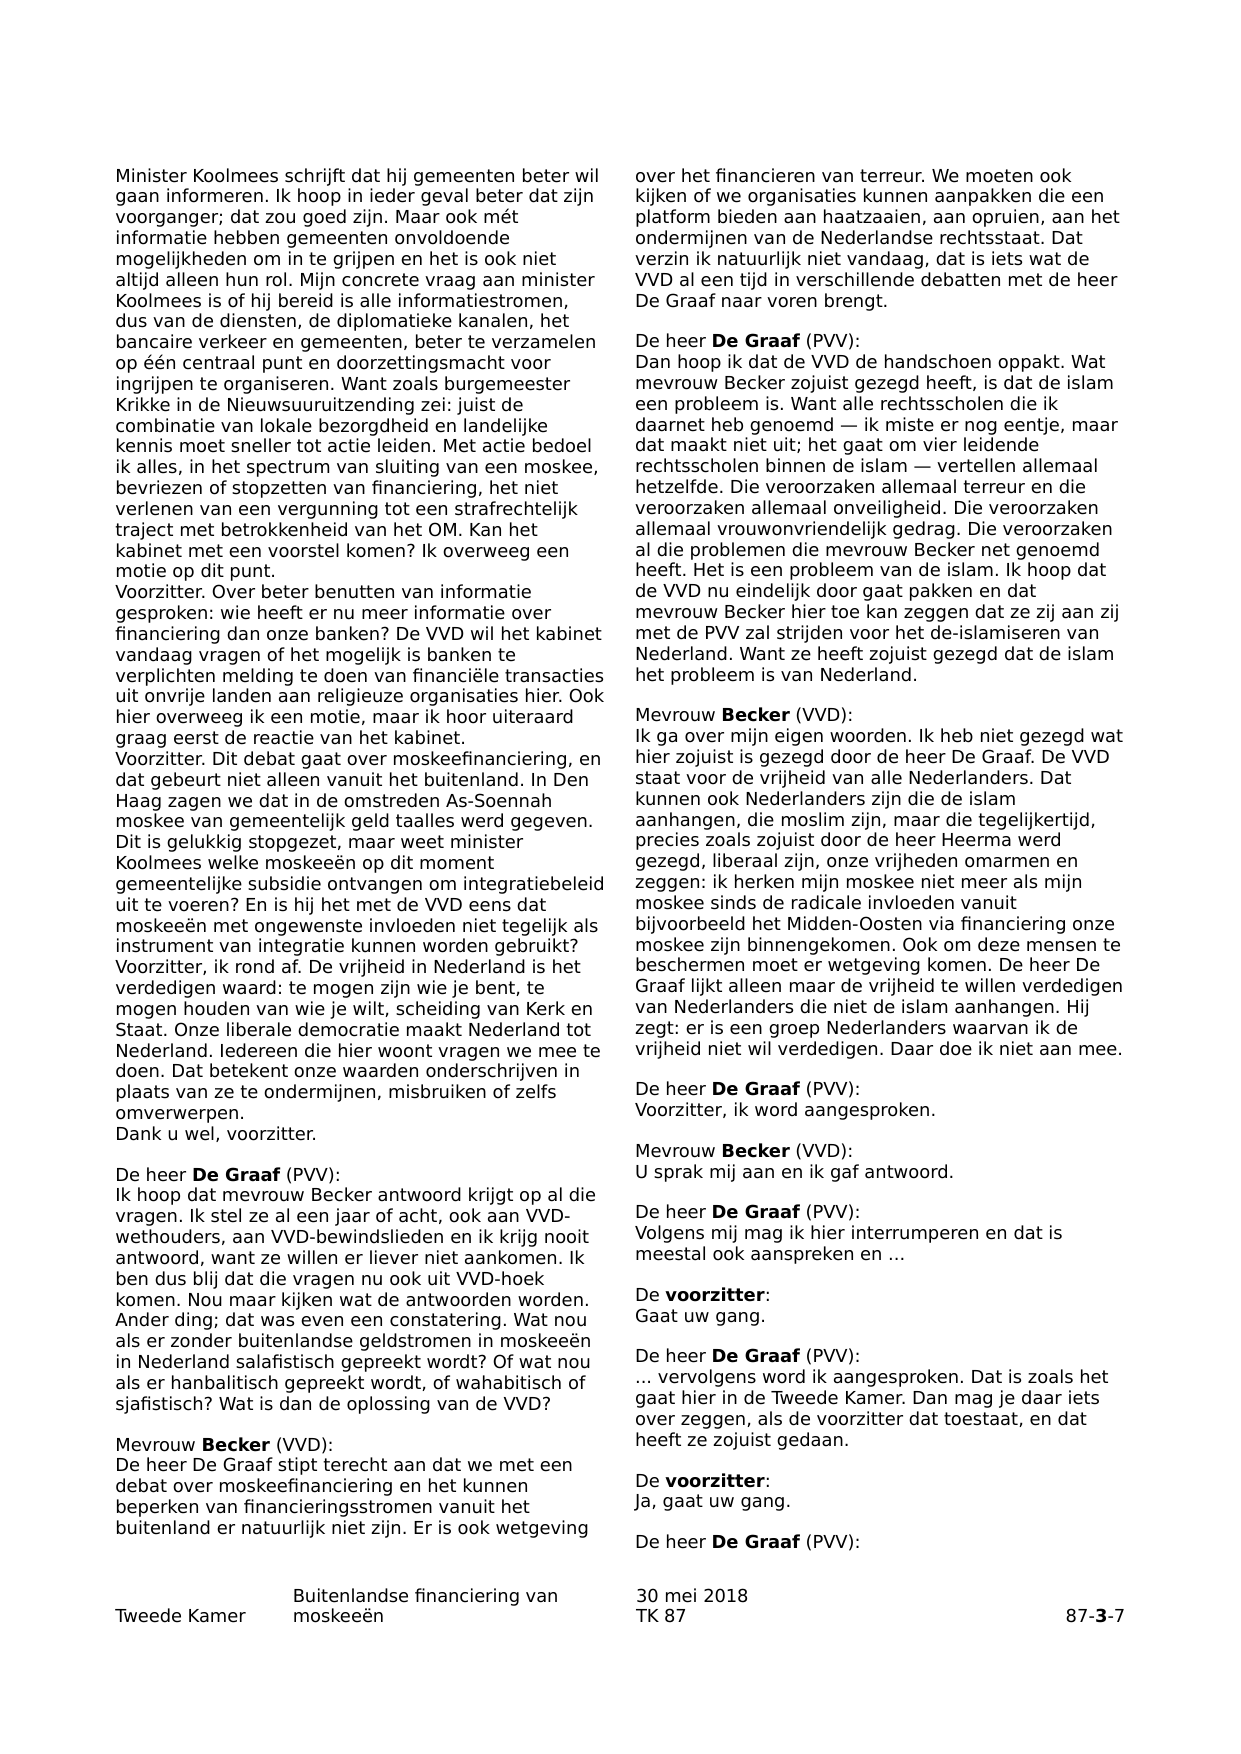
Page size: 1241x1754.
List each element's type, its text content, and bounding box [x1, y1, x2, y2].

text Voorzitter, ik rond af. De vrijheid in Nederland is het verdedigen waard: te mogen zijn wie je bent, te mogen houden van wie je wilt, scheiding van Kerk en Staat. Onze liberale democratie maakt Nederland tot Nederland. Iedereen die hier woont vragen we mee te doen. Dat betekent onze waarden onderschrijven in plaats van ze te ondermijnen, misbruiken of zelfs omverwerpen. [115, 957, 605, 1124]
text De heer De Graaf (PVV): [635, 1079, 1125, 1100]
text Ander ding; dat was even een constatering. Wat nou als er zonder buitenlandse geldstromen in moskeeën in Nederland salafistisch gepreekt wordt? Of wat nou als er hanbalitisch gepreekt wordt, of wahabitisch of sjafistisch? Wat is dan de oplossing van de VVD? [115, 1310, 605, 1414]
text Ik hoop dat mevrouw Becker antwoord krijgt op al die vragen. Ik stel ze al een jaar of acht, ook aan VVD-wethouders, aan VVD-bewindslieden en ik krijg nooit antwoord, want ze willen er liever niet aankomen. Ik ben dus blij dat die vragen nu ook uit VVD-hoek komen. Nou maar kijken wat de antwoorden worden. [115, 1185, 605, 1310]
text De heer De Graaf (PVV): [635, 1346, 1125, 1367]
text De heer De Graaf (PVV): [635, 1202, 1125, 1223]
text over het financieren van terreur. We moeten ook kijken of we organisaties kunnen aanpakken die een platform bieden aan haatzaaien, aan opruien, aan het ondermijnen van de Nederlandse rechtsstaat. Dat verzin ik natuurlijk niet vandaag, dat is iets wat de VVD al een tijd in verschillende debatten met de heer De Graaf naar voren brengt. [635, 165, 1125, 311]
text Ik ga over mijn eigen woorden. Ik heb niet gezegd wat hier zojuist is gezegd door de heer De Graaf. De VVD staat voor de vrijheid van alle Nederlanders. Dat kunnen ook Nederlanders zijn die de islam aanhangen, die moslim zijn, maar die tegelijkertijd, precies zoals zojuist door de heer Heerma werd gezegd, liberaal zijn, onze vrijheden omarmen en zeggen: ik herken mijn moskee niet meer als mijn moskee sinds de radicale invloeden vanuit bijvoorbeeld het Midden-Oosten via financiering onze moskee zijn binnengekomen. Ook om deze mensen te beschermen moet er wetgeving komen. De heer De Graaf lijkt alleen maar de vrijheid te willen verdedigen van Nederlanders die niet de islam aanhangen. Hij zegt: er is een groep Nederlanders waarvan ik de vrijheid niet wil verdedigen. Daar doe ik niet aan mee. [635, 726, 1125, 1059]
text Mevrouw Becker (VVD): [635, 1141, 1125, 1162]
text Mevrouw Becker (VVD): [115, 1434, 605, 1455]
text Ja, gaat uw gang. [635, 1491, 1125, 1512]
text De heer De Graaf (PVV): [635, 1532, 1125, 1553]
text Mevrouw Becker (VVD): [635, 705, 1125, 726]
text Voorzitter. Dit debat gaat over moskeefinanciering, en dat gebeurt niet alleen vanuit het buitenland. In Den Haag zagen we dat in de omstreden As-Soennah moskee van gemeentelijk geld taalles werd gegeven. Dit is gelukkig stopgezet, maar weet minister Koolmees welke moskeeën op dit moment gemeentelijke subsidie ontvangen om integratiebeleid uit te voeren? En is hij het met de VVD eens dat moskeeën met ongewenste invloeden niet tegelijk als instrument van integratie kunnen worden gebruikt? [115, 749, 605, 957]
text De heer De Graaf stipt terecht aan dat we met een debat over moskeefinanciering en het kunnen beperken van financieringsstromen vanuit het buitenland er natuurlijk niet zijn. Er is ook wetgeving [115, 1455, 605, 1538]
text Minister Koolmees schrijft dat hij gemeenten beter wil gaan informeren. Ik hoop in ieder geval beter dat zijn voorganger; dat zou goed zijn. Maar ook mét informatie hebben gemeenten onvoldoende mogelijkheden om in te grijpen en het is ook niet altijd alleen hun rol. Mijn concrete vraag aan minister Koolmees is of hij bereid is alle informatiestromen, dus van de diensten, de diplomatieke kanalen, het bancaire verkeer en gemeenten, beter te verzamelen op één centraal punt en doorzettingsmacht voor ingrijpen te organiseren. Want zoals burgemeester Krikke in de Nieuwsuuruitzending zei: juist de combinatie van lokale bezorgdheid en landelijke kennis moet sneller tot actie leiden. Met actie bedoel ik alles, in het spectrum van sluiting van een moskee, bevriezen of stopzetten van financiering, het niet verlenen van een vergunning tot een strafrechtelijk traject met betrokkenheid van het OM. Kan het kabinet met een voorstel komen? Ik overweeg een motie op dit punt. [115, 165, 605, 582]
text Voorzitter. Over beter benutten van informatie gesproken: wie heeft er nu meer informatie over financiering dan onze banken? De VVD wil het kabinet vandaag vragen of het mogelijk is banken te verplichten melding te doen van financiële transacties uit onvrije landen aan religieuze organisaties hier. Ook hier overweeg ik een motie, maar ik hoor uiteraard graag eerst de reactie van het kabinet. [115, 582, 605, 749]
text De voorzitter: [635, 1470, 1125, 1491]
text De heer De Graaf (PVV): [635, 331, 1125, 352]
text Dank u wel, voorzitter. [115, 1124, 605, 1144]
text U sprak mij aan en ik gaf antwoord. [635, 1162, 1125, 1182]
text De heer De Graaf (PVV): [115, 1164, 605, 1185]
text Voorzitter, ik word aangesproken. [635, 1100, 1125, 1121]
text ... vervolgens word ik aangesproken. Dat is zoals het gaat hier in de Tweede Kamer. Dan mag je daar iets over zeggen, als de voorzitter dat toestaat, en dat heeft ze zojuist gedaan. [635, 1367, 1125, 1450]
text De voorzitter: [635, 1285, 1125, 1306]
text Volgens mij mag ik hier interrumperen en dat is meestal ook aanspreken en ... [635, 1223, 1125, 1265]
text Dan hoop ik dat de VVD de handschoen oppakt. Wat mevrouw Becker zojuist gezegd heeft, is dat de islam een probleem is. Want alle rechtsscholen die ik daarnet heb genoemd — ik miste er nog eentje, maar dat maakt niet uit; het gaat om vier leidende rechtsscholen binnen de islam — vertellen allemaal hetzelfde. Die veroorzaken allemaal terreur en die veroorzaken allemaal onveiligheid. Die veroorzaken allemaal vrouwonvriendelijk gedrag. Die veroorzaken al die problemen die mevrouw Becker net genoemd heeft. Het is een probleem van de islam. Ik hoop dat de VVD nu eindelijk door gaat pakken en dat mevrouw Becker hier toe kan zeggen dat ze zij aan zij met de PVV zal strijden voor het de-islamiseren van Nederland. Want ze heeft zojuist gezegd dat de islam het probleem is van Nederland. [635, 352, 1125, 685]
text Gaat uw gang. [635, 1306, 1125, 1326]
